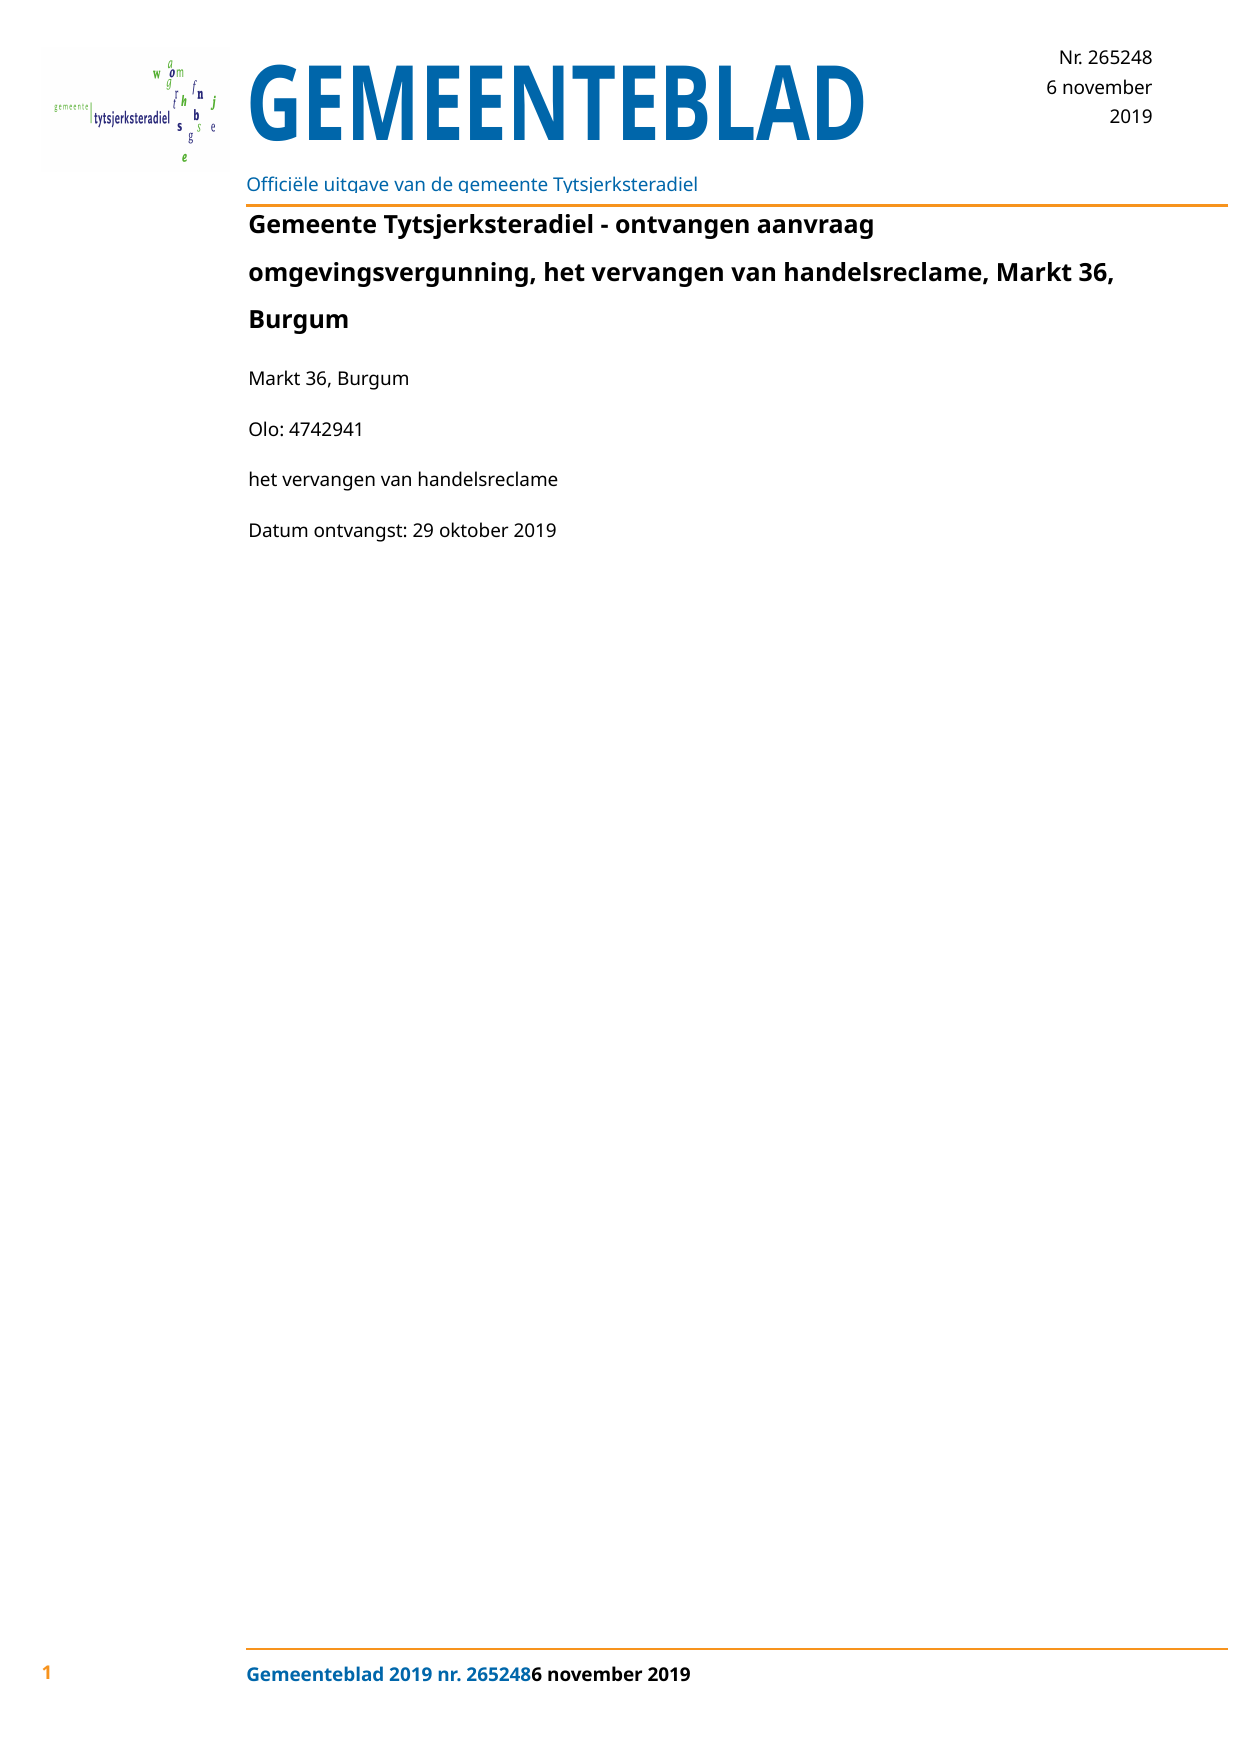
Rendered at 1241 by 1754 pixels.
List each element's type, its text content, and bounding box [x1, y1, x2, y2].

text het vervangen van handelsreclame [248, 466, 1152, 492]
text Gemeente Tytsjerksteradiel - ontvangen aanvraag omgevingsvergunning, het vervangen van handelsreclame, Markt 36, Burgum [248, 207, 1152, 336]
text Datum ontvangst: 29 oktober 2019 [248, 517, 1152, 542]
picture [41, 47, 231, 172]
text Markt 36, Burgum [248, 366, 1152, 391]
text Olo: 4742941 [248, 416, 1152, 442]
